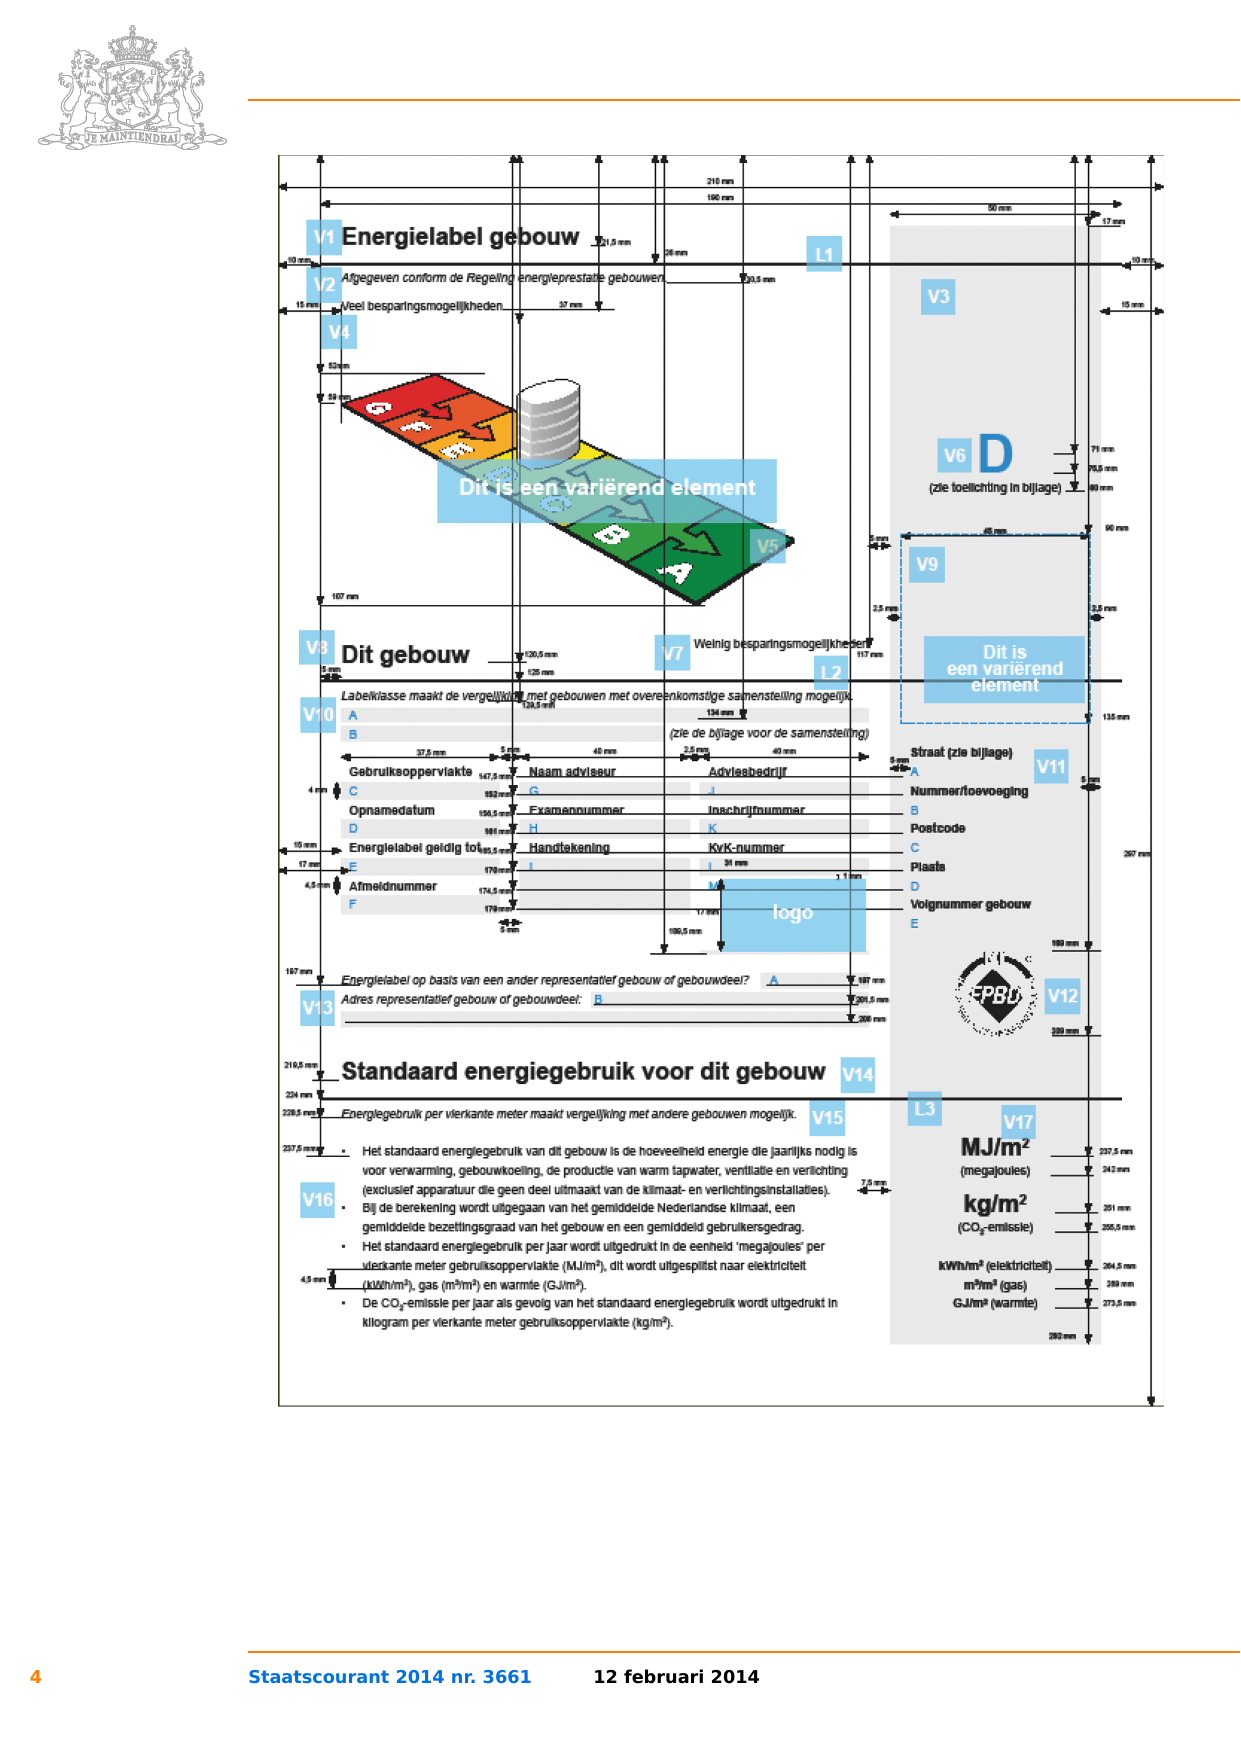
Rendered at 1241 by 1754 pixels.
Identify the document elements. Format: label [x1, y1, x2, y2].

picture [278, 155, 1164, 1407]
picture [38, 25, 227, 150]
